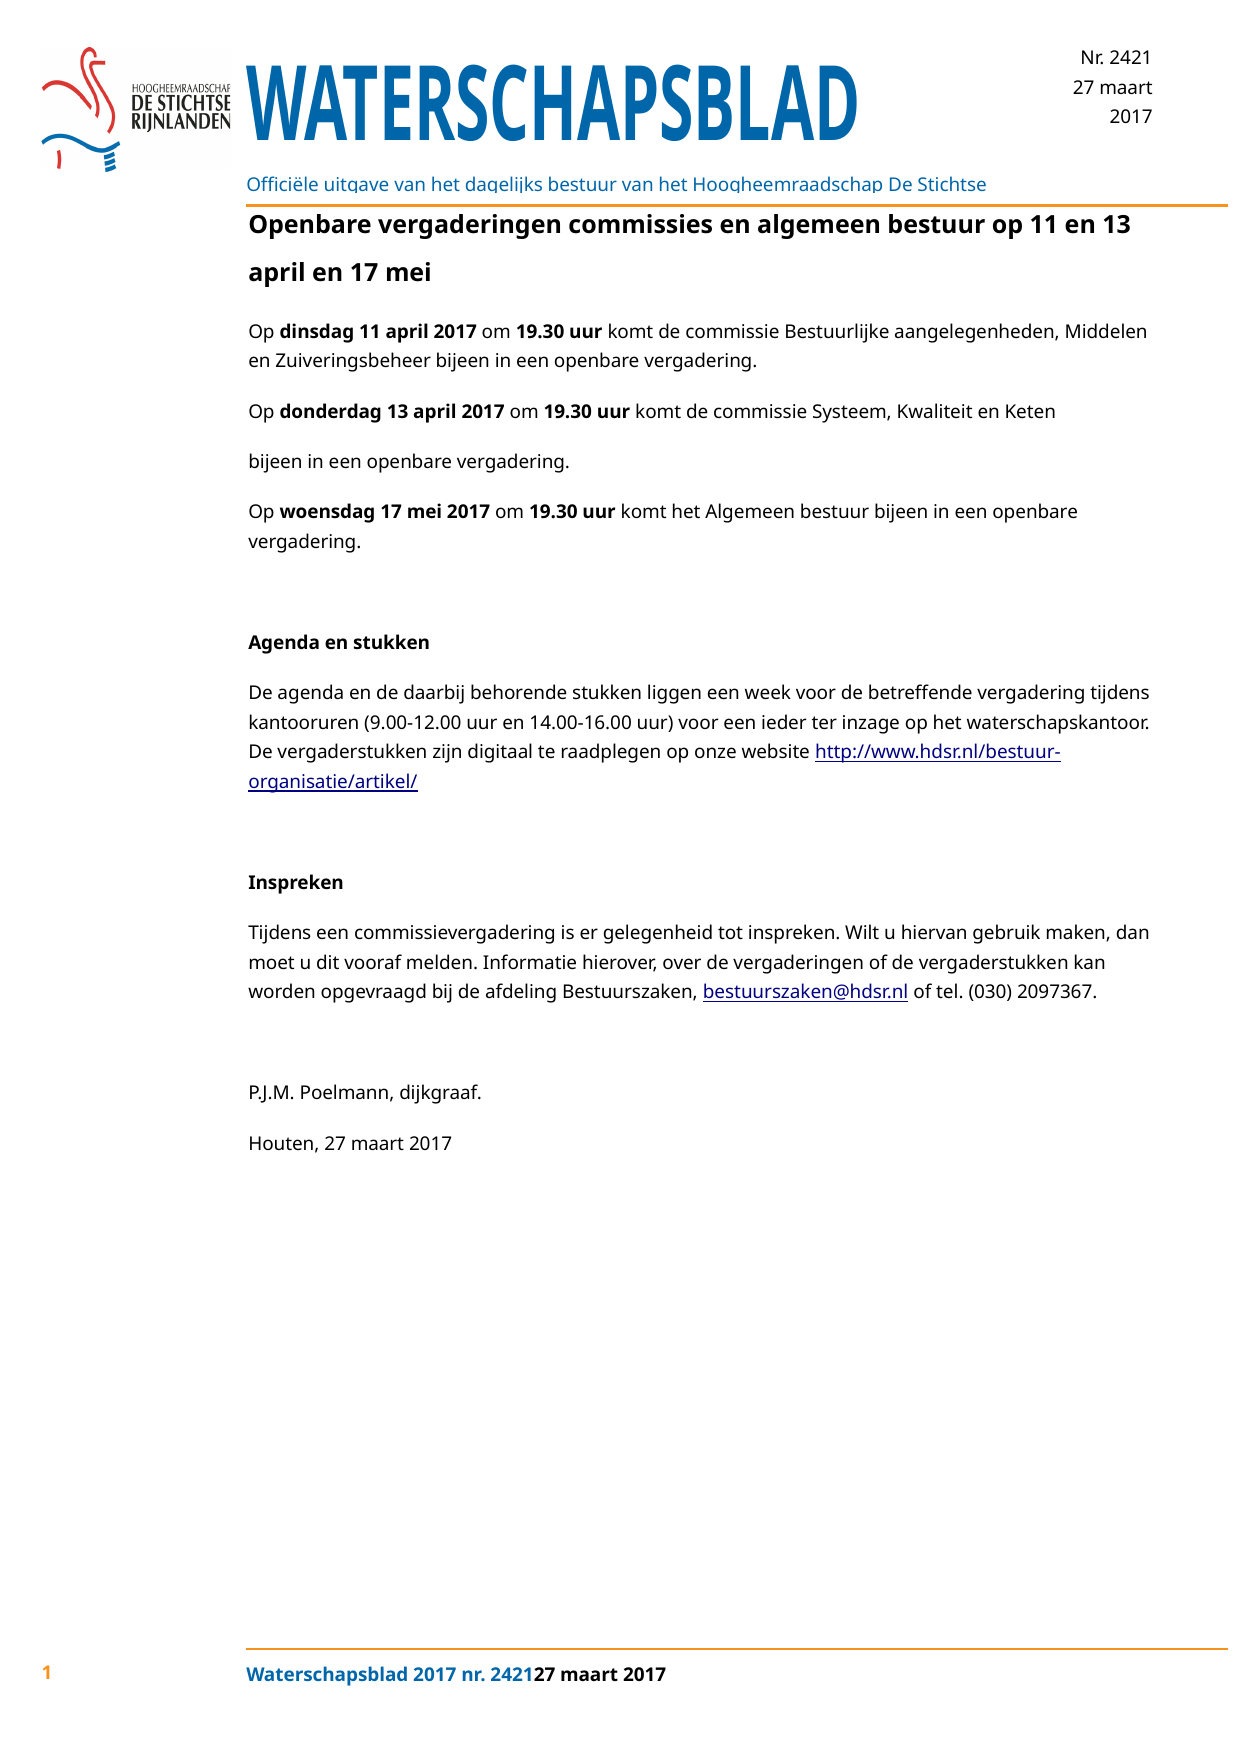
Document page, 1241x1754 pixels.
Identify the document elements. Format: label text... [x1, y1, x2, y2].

text Op dinsdag 11 april 2017 om 19.30 uur komt de commissie Bestuurlijke aangelegenheden, Middelen en Zuiveringsbeheer bijeen in een openbare vergadering. [248, 318, 1152, 373]
text Op woensdag 17 mei 2017 om 19.30 uur komt het Algemeen bestuur bijeen in een openbare vergadering. [248, 499, 1152, 554]
text Tijdens een commissievergadering is er gelegenheid tot inspreken. Wilt u hiervan gebruik maken, dan moet u dit vooraf melden. Informatie hierover, over de vergaderingen of de vergaderstukken kan worden opgevraagd bij de afdeling Bestuurszaken, bestuurszaken@hdsr.nl of tel. (030) 2097367. [248, 919, 1152, 1004]
text Inspreken [248, 869, 1152, 895]
text bijeen in een openbare vergadering. [248, 448, 1152, 474]
text Openbare vergaderingen commissies en algemeen bestuur op 11 en 13 april en 17 mei [248, 207, 1152, 288]
text Op donderdag 13 april 2017 om 19.30 uur komt de commissie Systeem, Kwaliteit en Keten [248, 398, 1152, 424]
text P.J.M. Poelmann, dijkgraaf. [248, 1079, 1152, 1105]
text Houten, 27 maart 2017 [248, 1130, 1152, 1156]
text De agenda en de daarbij behorende stukken liggen een week voor de betreffende vergadering tijdens kantooruren (9.00-12.00 uur en 14.00-16.00 uur) voor een ieder ter inzage op het waterschapskantoor. De vergaderstukken zijn digitaal te raadplegen op onze website http://www.hdsr.nl/bestuur-organisatie/artikel/ [248, 679, 1152, 794]
text Agenda en stukken [248, 629, 1152, 655]
picture [41, 47, 231, 172]
